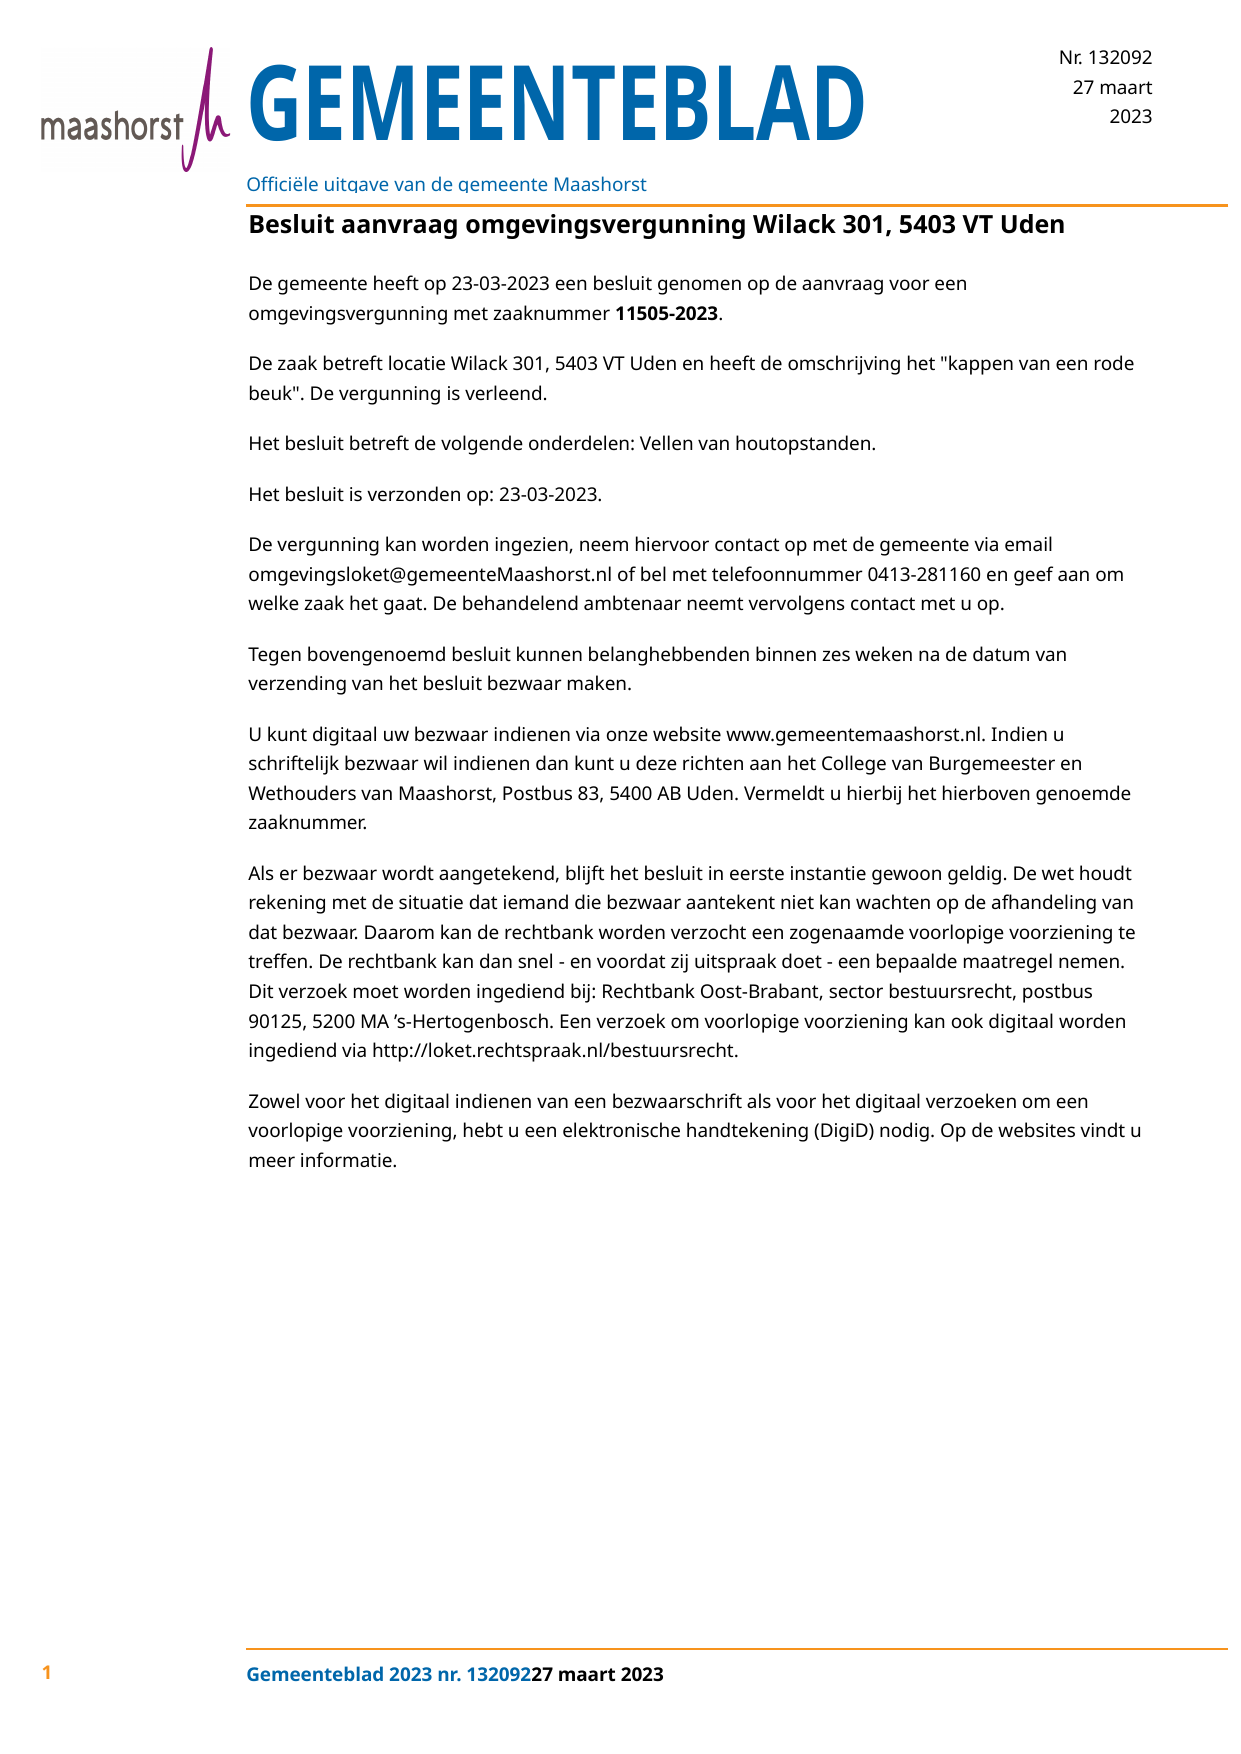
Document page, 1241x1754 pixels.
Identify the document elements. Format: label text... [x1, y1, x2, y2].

text Het besluit betreft de volgende onderdelen: Vellen van houtopstanden. [248, 430, 1152, 456]
text De zaak betreft locatie Wilack 301, 5403 VT Uden en heeft de omschrijving het "kappen van een rode beuk". De vergunning is verleend. [248, 350, 1152, 406]
text U kunt digitaal uw bezwaar indienen via onze website www.gemeentemaashorst.nl. Indien u schriftelijk bezwaar wil indienen dan kunt u deze richten aan het College van Burgemeester en Wethouders van Maashorst, Postbus 83, 5400 AB Uden. Vermeldt u hierbij het hierboven genoemde zaaknummer. [248, 721, 1152, 835]
text Zowel voor het digitaal indienen van een bezwaarschrift als voor het digitaal verzoeken om een voorlopige voorziening, hebt u een elektronische handtekening (DigiD) nodig. Op de websites vindt u meer informatie. [248, 1088, 1152, 1173]
picture [41, 47, 231, 172]
text De gemeente heeft op 23-03-2023 een besluit genomen op de aanvraag voor een omgevingsvergunning met zaaknummer 11505-2023. [248, 270, 1152, 326]
text Tegen bovengenoemd besluit kunnen belanghebbenden binnen zes weken na de datum van verzending van het besluit bezwaar maken. [248, 641, 1152, 696]
text Als er bezwaar wordt aangetekend, blijft het besluit in eerste instantie gewoon geldig. De wet houdt rekening met de situatie dat iemand die bezwaar aantekent niet kan wachten op de afhandeling van dat bezwaar. Daarom kan de rechtbank worden verzocht een zogenaamde voorlopige voorziening te treffen. De rechtbank kan dan snel - en voordat zij uitspraak doet - een bepaalde maatregel nemen. Dit verzoek moet worden ingediend bij: Rechtbank Oost-Brabant, sector bestuursrecht, postbus 90125, 5200 MA ’s-Hertogenbosch. Een verzoek om voorlopige voorziening kan ook digitaal worden ingediend via http://loket.rechtspraak.nl/bestuursrecht. [248, 860, 1152, 1063]
text Het besluit is verzonden op: 23-03-2023. [248, 481, 1152, 506]
text Besluit aanvraag omgevingsvergunning Wilack 301, 5403 VT Uden [248, 207, 1152, 241]
text De vergunning kan worden ingezien, neem hiervoor contact op met de gemeente via email omgevingsloket@gemeenteMaashorst.nl of bel met telefoonnummer 0413-281160 en geef aan om welke zaak het gaat. De behandelend ambtenaar neemt vervolgens contact met u op. [248, 531, 1152, 616]
